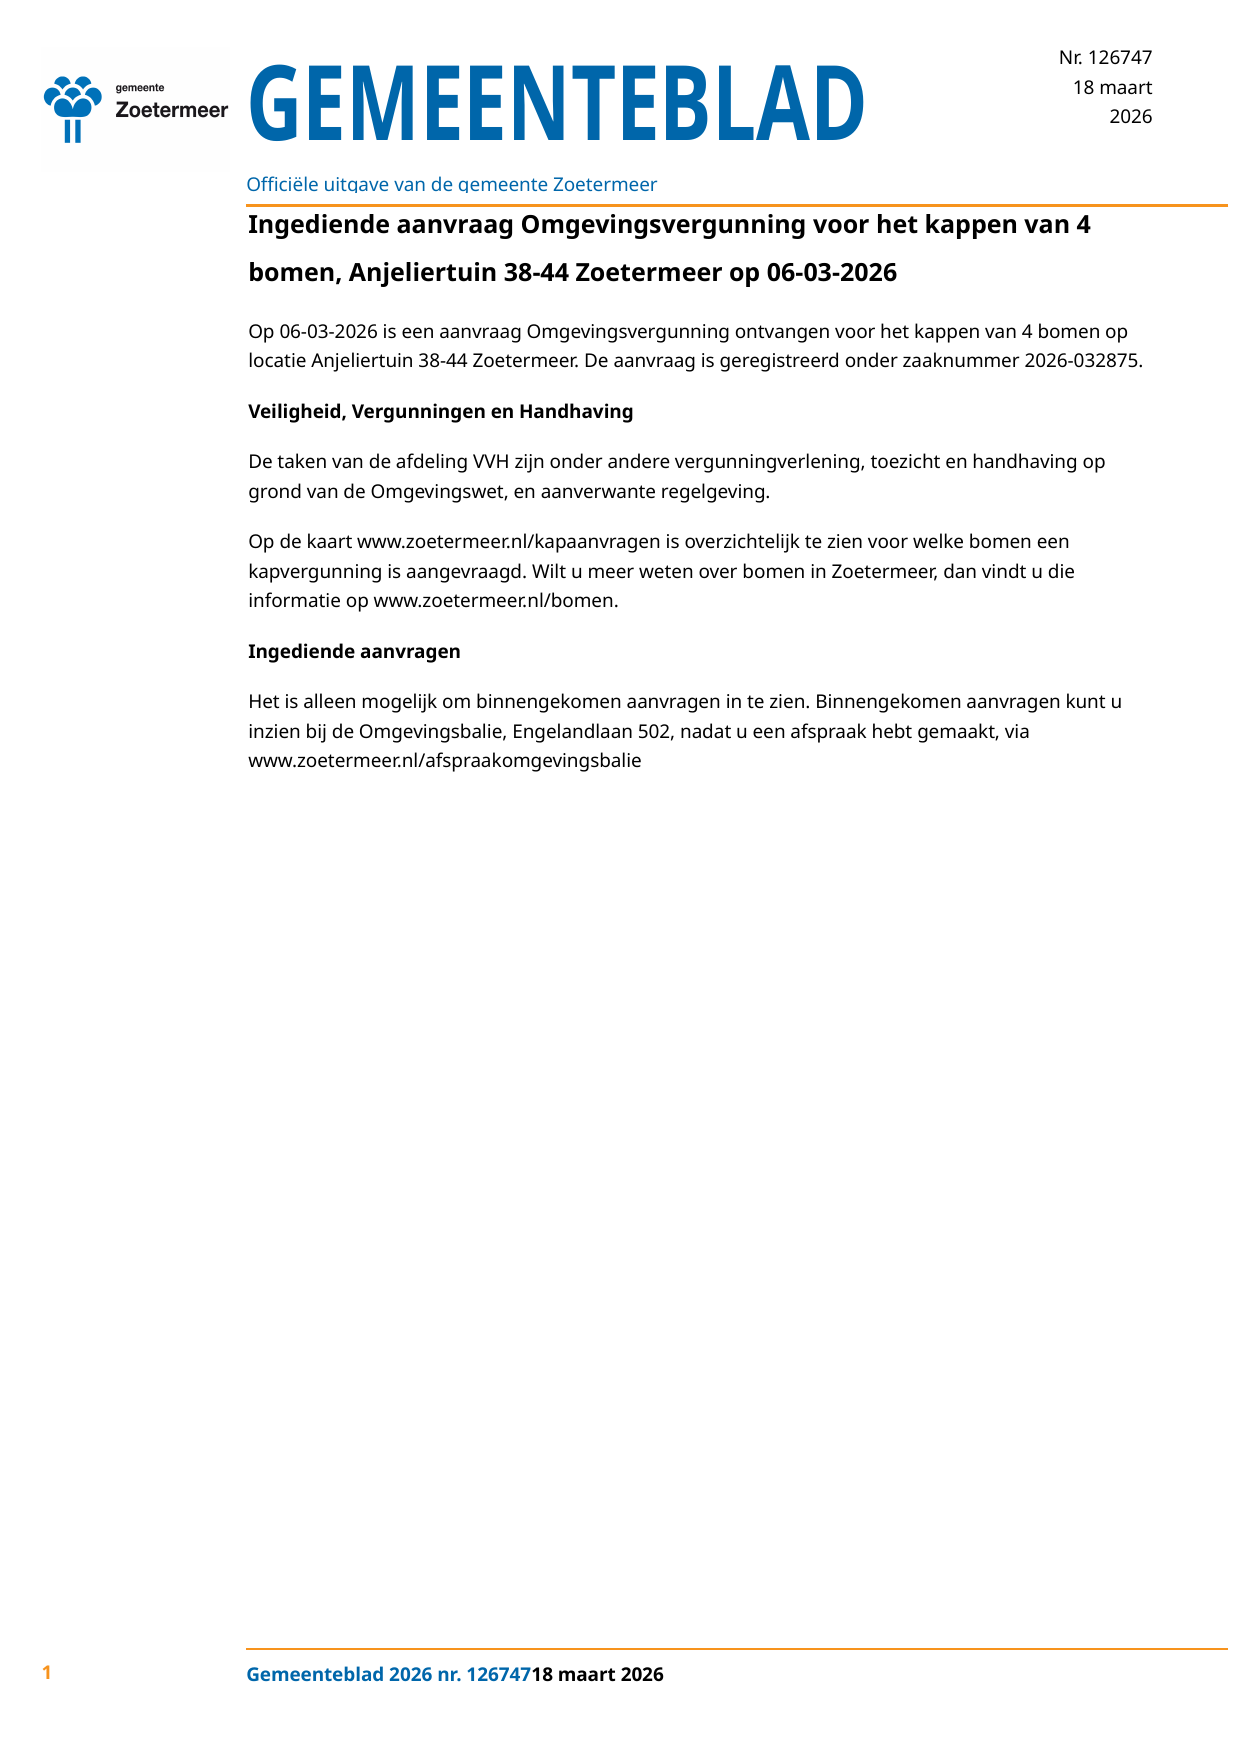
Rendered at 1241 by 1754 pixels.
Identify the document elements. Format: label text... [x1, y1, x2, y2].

text Op 06-03-2026 is een aanvraag Omgevingsvergunning ontvangen voor het kappen van 4 bomen op locatie Anjeliertuin 38-44 Zoetermeer. De aanvraag is geregistreerd onder zaaknummer 2026-032875. [248, 318, 1152, 373]
text Het is alleen mogelijk om binnengekomen aanvragen in te zien. Binnengekomen aanvragen kunt u inzien bij de Omgevingsbalie, Engelandlaan 502, nadat u een afspraak hebt gemaakt, via www.zoetermeer.nl/afspraakomgevingsbalie [248, 688, 1152, 773]
text Op de kaart www.zoetermeer.nl/kapaanvragen is overzichtelijk te zien voor welke bomen een kapvergunning is aangevraagd. Wilt u meer weten over bomen in Zoetermeer, dan vindt u die informatie op www.zoetermeer.nl/bomen. [248, 528, 1152, 613]
picture [41, 47, 231, 172]
text Ingediende aanvragen [248, 638, 1152, 664]
text Veiligheid, Vergunningen en Handhaving [248, 398, 1152, 424]
text De taken van de afdeling VVH zijn onder andere vergunningverlening, toezicht en handhaving op grond van de Omgevingswet, en aanverwante regelgeving. [248, 448, 1152, 504]
text Ingediende aanvraag Omgevingsvergunning voor het kappen van 4 bomen, Anjeliertuin 38-44 Zoetermeer op 06-03-2026 [248, 207, 1152, 288]
